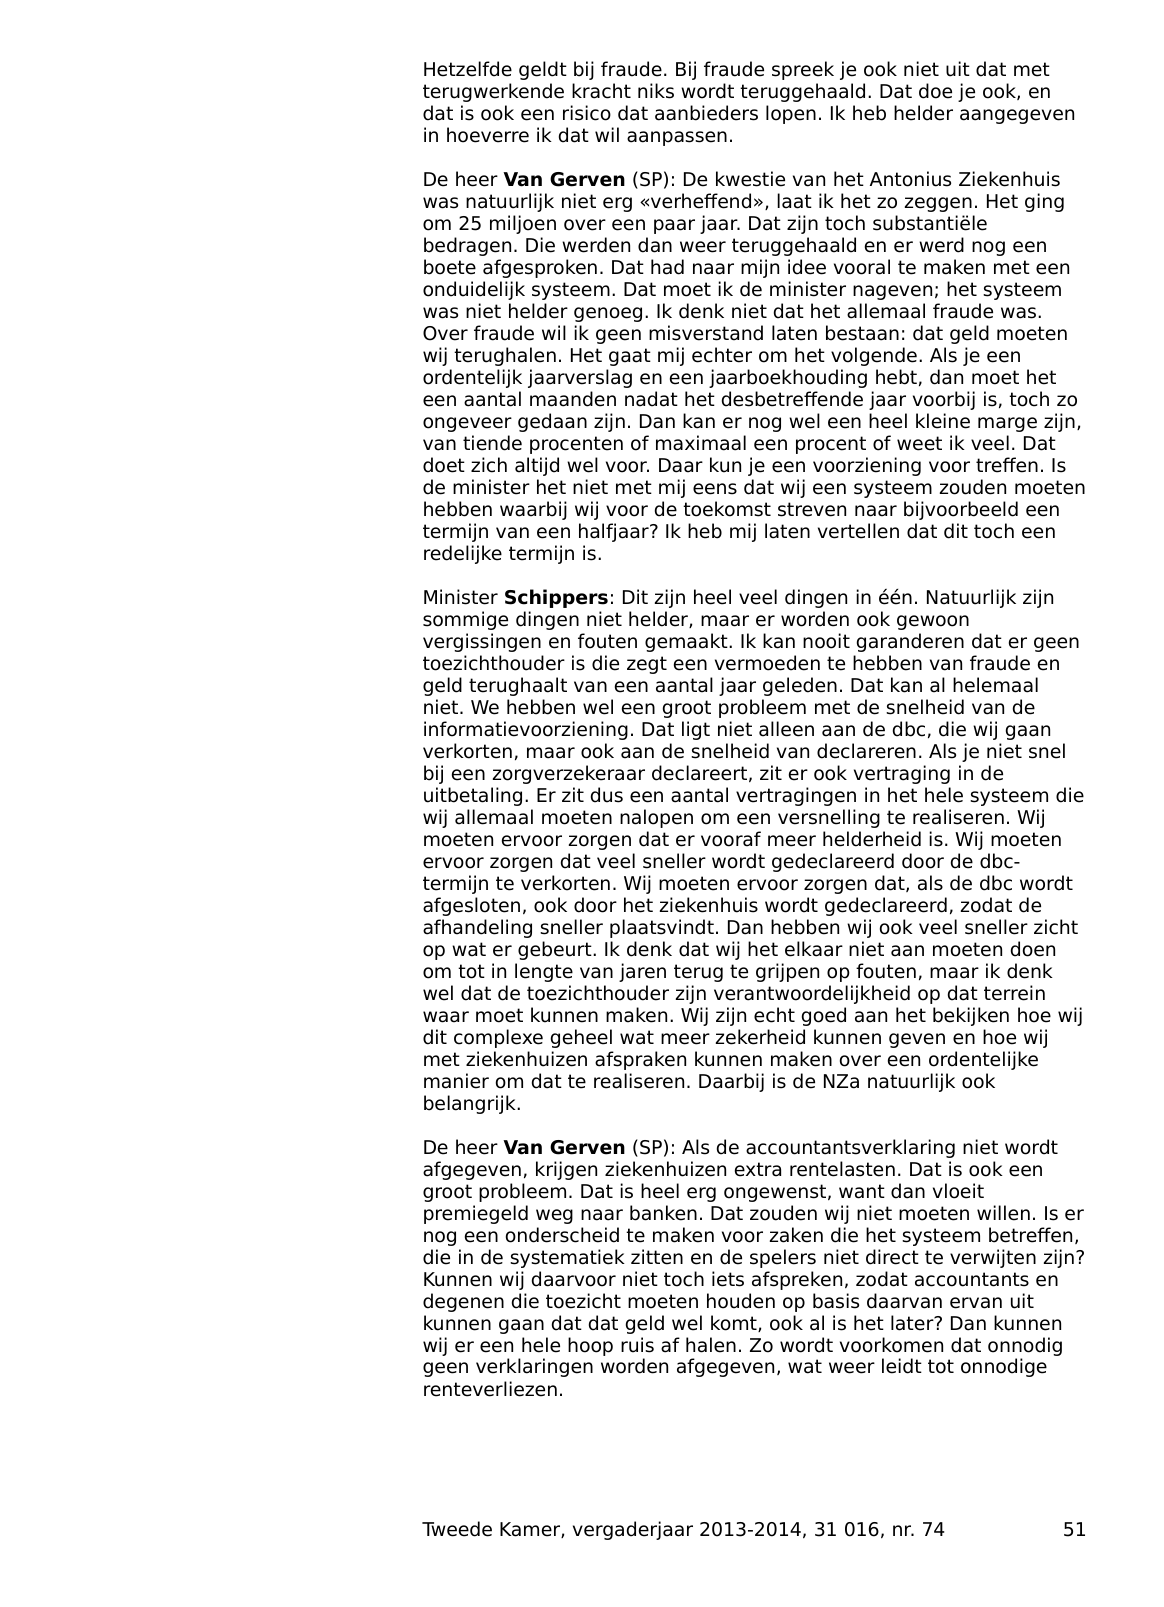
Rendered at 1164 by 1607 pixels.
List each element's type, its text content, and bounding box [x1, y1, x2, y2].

text Hetzelfde geldt bij fraude. Bij fraude spreek je ook niet uit dat met terugwerkende kracht niks wordt teruggehaald. Dat doe je ook, en dat is ook een risico dat aanbieders lopen. Ik heb helder aangegeven in hoeverre ik dat wil aanpassen. [422, 59, 1087, 147]
text Minister Schippers: Dit zijn heel veel dingen in één. Natuurlijk zijn sommige dingen niet helder, maar er worden ook gewoon vergissingen en fouten gemaakt. Ik kan nooit garanderen dat er geen toezichthouder is die zegt een vermoeden te hebben van fraude en geld terughaalt van een aantal jaar geleden. Dat kan al helemaal niet. We hebben wel een groot probleem met de snelheid van de informatievoorziening. Dat ligt niet alleen aan de dbc, die wij gaan verkorten, maar ook aan de snelheid van declareren. Als je niet snel bij een zorgverzekeraar declareert, zit er ook vertraging in de uitbetaling. Er zit dus een aantal vertragingen in het hele systeem die wij allemaal moeten nalopen om een versnelling te realiseren. Wij moeten ervoor zorgen dat er vooraf meer helderheid is. Wij moeten ervoor zorgen dat veel sneller wordt gedeclareerd door de dbc-termijn te verkorten. Wij moeten ervoor zorgen dat, als de dbc wordt afgesloten, ook door het ziekenhuis wordt gedeclareerd, zodat de afhandeling sneller plaatsvindt. Dan hebben wij ook veel sneller zicht op wat er gebeurt. Ik denk dat wij het elkaar niet aan moeten doen om tot in lengte van jaren terug te grijpen op fouten, maar ik denk wel dat de toezichthouder zijn verantwoordelijkheid op dat terrein waar moet kunnen maken. Wij zijn echt goed aan het bekijken hoe wij dit complexe geheel wat meer zekerheid kunnen geven en hoe wij met ziekenhuizen afspraken kunnen maken over een ordentelijke manier om dat te realiseren. Daarbij is de NZa natuurlijk ook belangrijk. [422, 587, 1087, 1114]
text De heer Van Gerven (SP): De kwestie van het Antonius Ziekenhuis was natuurlijk niet erg «verheffend», laat ik het zo zeggen. Het ging om 25 miljoen over een paar jaar. Dat zijn toch substantiële bedragen. Die werden dan weer teruggehaald en er werd nog een boete afgesproken. Dat had naar mijn idee vooral te maken met een onduidelijk systeem. Dat moet ik de minister nageven; het systeem was niet helder genoeg. Ik denk niet dat het allemaal fraude was. Over fraude wil ik geen misverstand laten bestaan: dat geld moeten wij terughalen. Het gaat mij echter om het volgende. Als je een ordentelijk jaarverslag en een jaarboekhouding hebt, dan moet het een aantal maanden nadat het desbetreffende jaar voorbij is, toch zo ongeveer gedaan zijn. Dan kan er nog wel een heel kleine marge zijn, van tiende procenten of maximaal een procent of weet ik veel. Dat doet zich altijd wel voor. Daar kun je een voorziening voor treffen. Is de minister het niet met mij eens dat wij een systeem zouden moeten hebben waarbij wij voor de toekomst streven naar bijvoorbeeld een termijn van een halfjaar? Ik heb mij laten vertellen dat dit toch een redelijke termijn is. [422, 169, 1087, 565]
text De heer Van Gerven (SP): Als de accountantsverklaring niet wordt afgegeven, krijgen ziekenhuizen extra rentelasten. Dat is ook een groot probleem. Dat is heel erg ongewenst, want dan vloeit premiegeld weg naar banken. Dat zouden wij niet moeten willen. Is er nog een onderscheid te maken voor zaken die het systeem betreffen, die in de systematiek zitten en de spelers niet direct te verwijten zijn? Kunnen wij daarvoor niet toch iets afspreken, zodat accountants en degenen die toezicht moeten houden op basis daarvan ervan uit kunnen gaan dat dat geld wel komt, ook al is het later? Dan kunnen wij er een hele hoop ruis af halen. Zo wordt voorkomen dat onnodig geen verklaringen worden afgegeven, wat weer leidt tot onnodige renteverliezen. [422, 1137, 1087, 1400]
